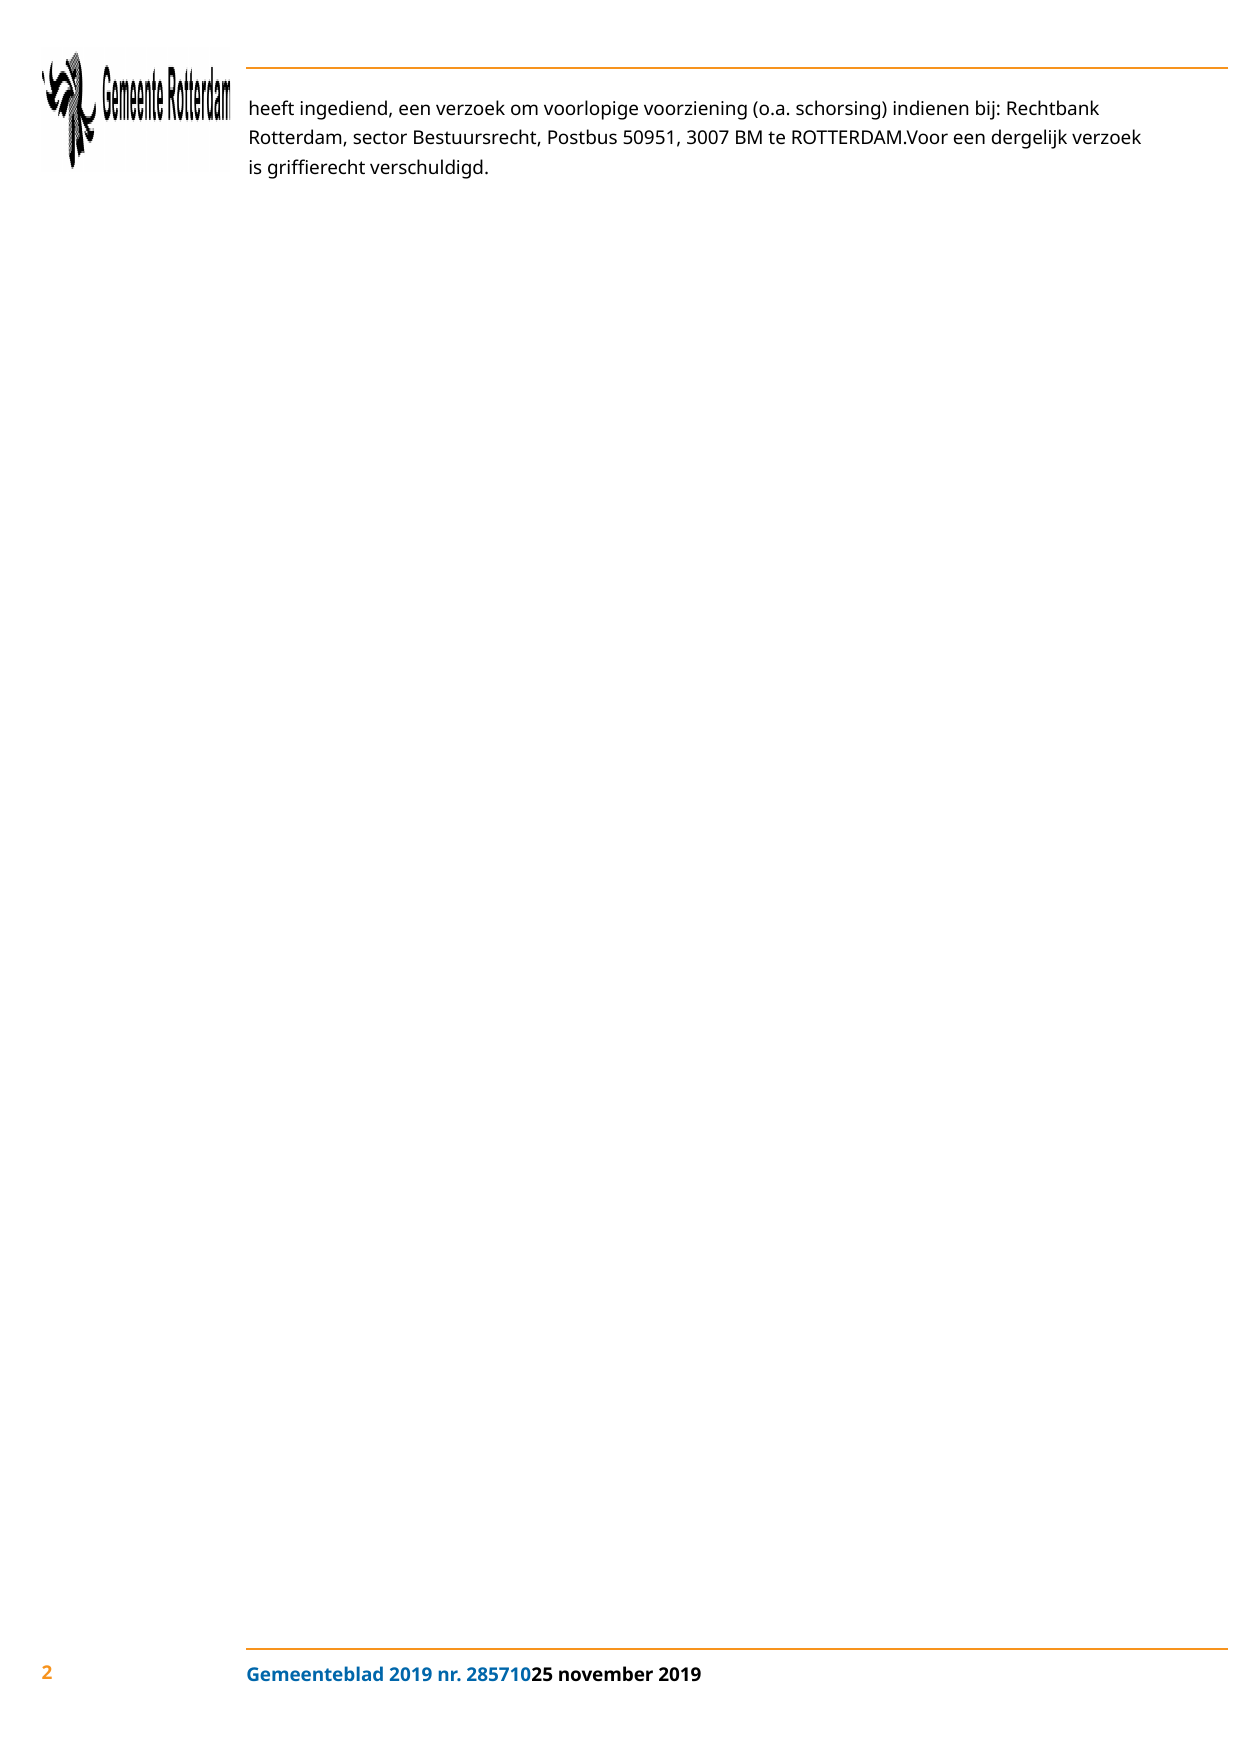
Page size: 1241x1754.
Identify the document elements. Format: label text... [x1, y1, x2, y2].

text heeft ingediend, een verzoek om voorlopige voorziening (o.a. schorsing) indienen bij: Rechtbank Rotterdam, sector Bestuursrecht, Postbus 50951, 3007 BM te ROTTERDAM.Voor een dergelijk verzoek is griffierecht verschuldigd. [248, 95, 1152, 180]
picture [41, 47, 231, 172]
